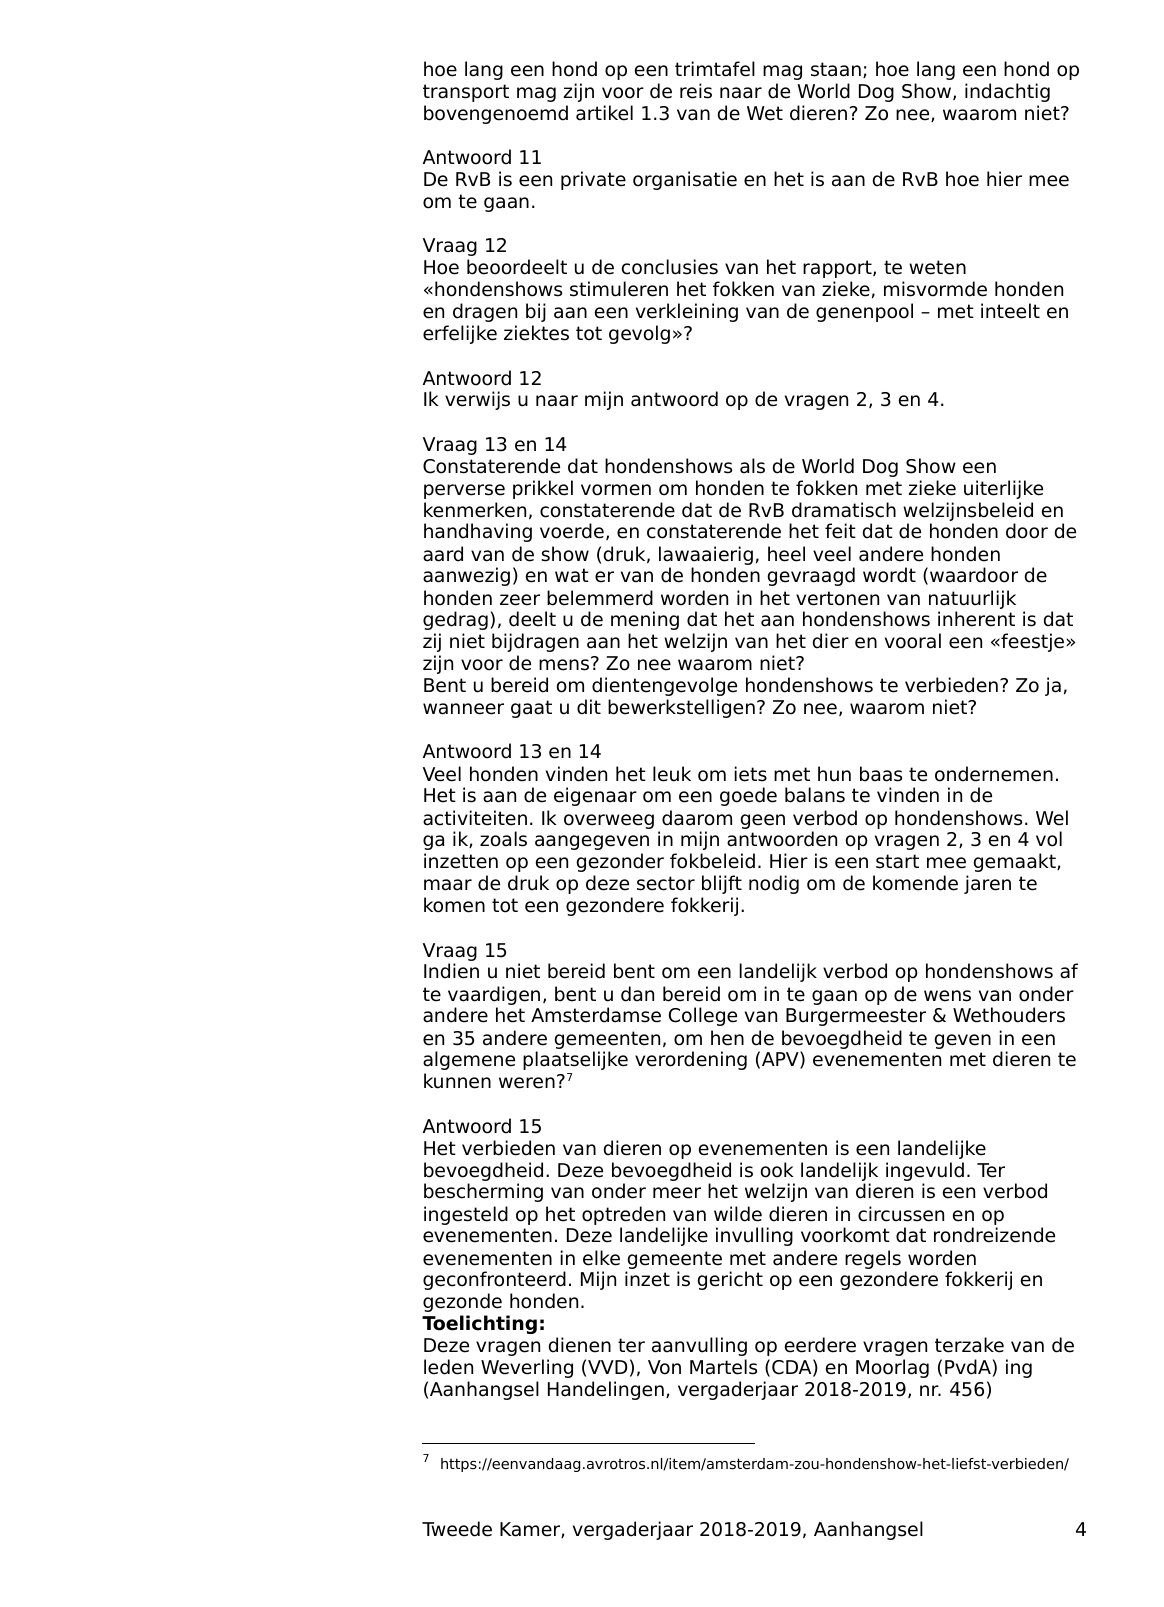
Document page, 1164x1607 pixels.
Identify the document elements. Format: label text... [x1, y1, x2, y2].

text Indien u niet bereid bent om een landelijk verbod op hondenshows af te vaardigen, bent u dan bereid om in te gaan op de wens van onder andere het Amsterdamse College van Burgermeester & Wethouders en 35 andere gemeenten, om hen de bevoegdheid te geven in een algemene plaatselijke verordening (APV) evenementen met dieren te kunnen weren? [422, 961, 1087, 1093]
text Deze vragen dienen ter aanvulling op eerdere vragen terzake van de leden Weverling (VVD), Von Martels (CDA) en Moorlag (PvdA) ing (Aanhangsel Handelingen, vergaderjaar 2018-2019, nr. 456) [422, 1335, 1087, 1401]
text Constaterende dat hondenshows als de World Dog Show een perverse prikkel vormen om honden te fokken met zieke uiterlijke kenmerken, constaterende dat de RvB dramatisch welzijnsbeleid en handhaving voerde, en constaterende het feit dat de honden door de aard van de show (druk, lawaaierig, heel veel andere honden aanwezig) en wat er van de honden gevraagd wordt (waardoor de honden zeer belemmerd worden in het vertonen van natuurlijk gedrag), deelt u de mening dat het aan hondenshows inherent is dat zij niet bijdragen aan het welzijn van het dier en vooral een «feestje» zijn voor de mens? Zo nee waarom niet? [422, 456, 1087, 675]
text Vraag 12 [422, 235, 1087, 257]
text Vraag 15 [422, 939, 1087, 961]
text https://eenvandaag.avrotros.nl/item/amsterdam-zou-hondenshow-het-liefst-verbieden/ [422, 1452, 1087, 1474]
text Antwoord 15 [422, 1116, 1087, 1137]
text Het verbieden van dieren op evenementen is een landelijke bevoegdheid. Deze bevoegdheid is ook landelijk ingevuld. Ter bescherming van onder meer het welzijn van dieren is een verbod ingesteld op het optreden van wilde dieren in circussen en op evenementen. Deze landelijke invulling voorkomt dat rondreizende evenementen in elke gemeente met andere regels worden geconfronteerd. Mijn inzet is gericht op een gezondere fokkerij en gezonde honden. [422, 1137, 1087, 1313]
text Antwoord 12 [422, 367, 1087, 389]
text Hoe beoordeelt u de conclusies van het rapport, te weten «hondenshows stimuleren het fokken van zieke, misvormde honden en dragen bij aan een verkleining van de genenpool – met inteelt en erfelijke ziektes tot gevolg»? [422, 257, 1087, 345]
text Antwoord 11 [422, 147, 1087, 169]
text Ik verwijs u naar mijn antwoord op de vragen 2, 3 en 4. [422, 389, 1087, 411]
text De RvB is een private organisatie en het is aan de RvB hoe hier mee om te gaan. [422, 169, 1087, 213]
text Bent u bereid om dientengevolge hondenshows te verbieden? Zo ja, wanneer gaat u dit bewerkstelligen? Zo nee, waarom niet? [422, 675, 1087, 719]
text Toelichting: [422, 1313, 1087, 1335]
text Antwoord 13 en 14 [422, 741, 1087, 763]
text Vraag 13 en 14 [422, 433, 1087, 456]
text Veel honden vinden het leuk om iets met hun baas te ondernemen. Het is aan de eigenaar om een goede balans te vinden in de activiteiten. Ik overweeg daarom geen verbod op hondenshows. Wel ga ik, zoals aangegeven in mijn antwoorden op vragen 2, 3 en 4 vol inzetten op een gezonder fokbeleid. Hier is een start mee gemaakt, maar de druk op deze sector blijft nodig om de komende jaren te komen tot een gezondere fokkerij. [422, 763, 1087, 917]
text hoe lang een hond op een trimtafel mag staan; hoe lang een hond op transport mag zijn voor de reis naar de World Dog Show, indachtig bovengenoemd artikel 1.3 van de Wet dieren? Zo nee, waarom niet? [422, 59, 1087, 125]
